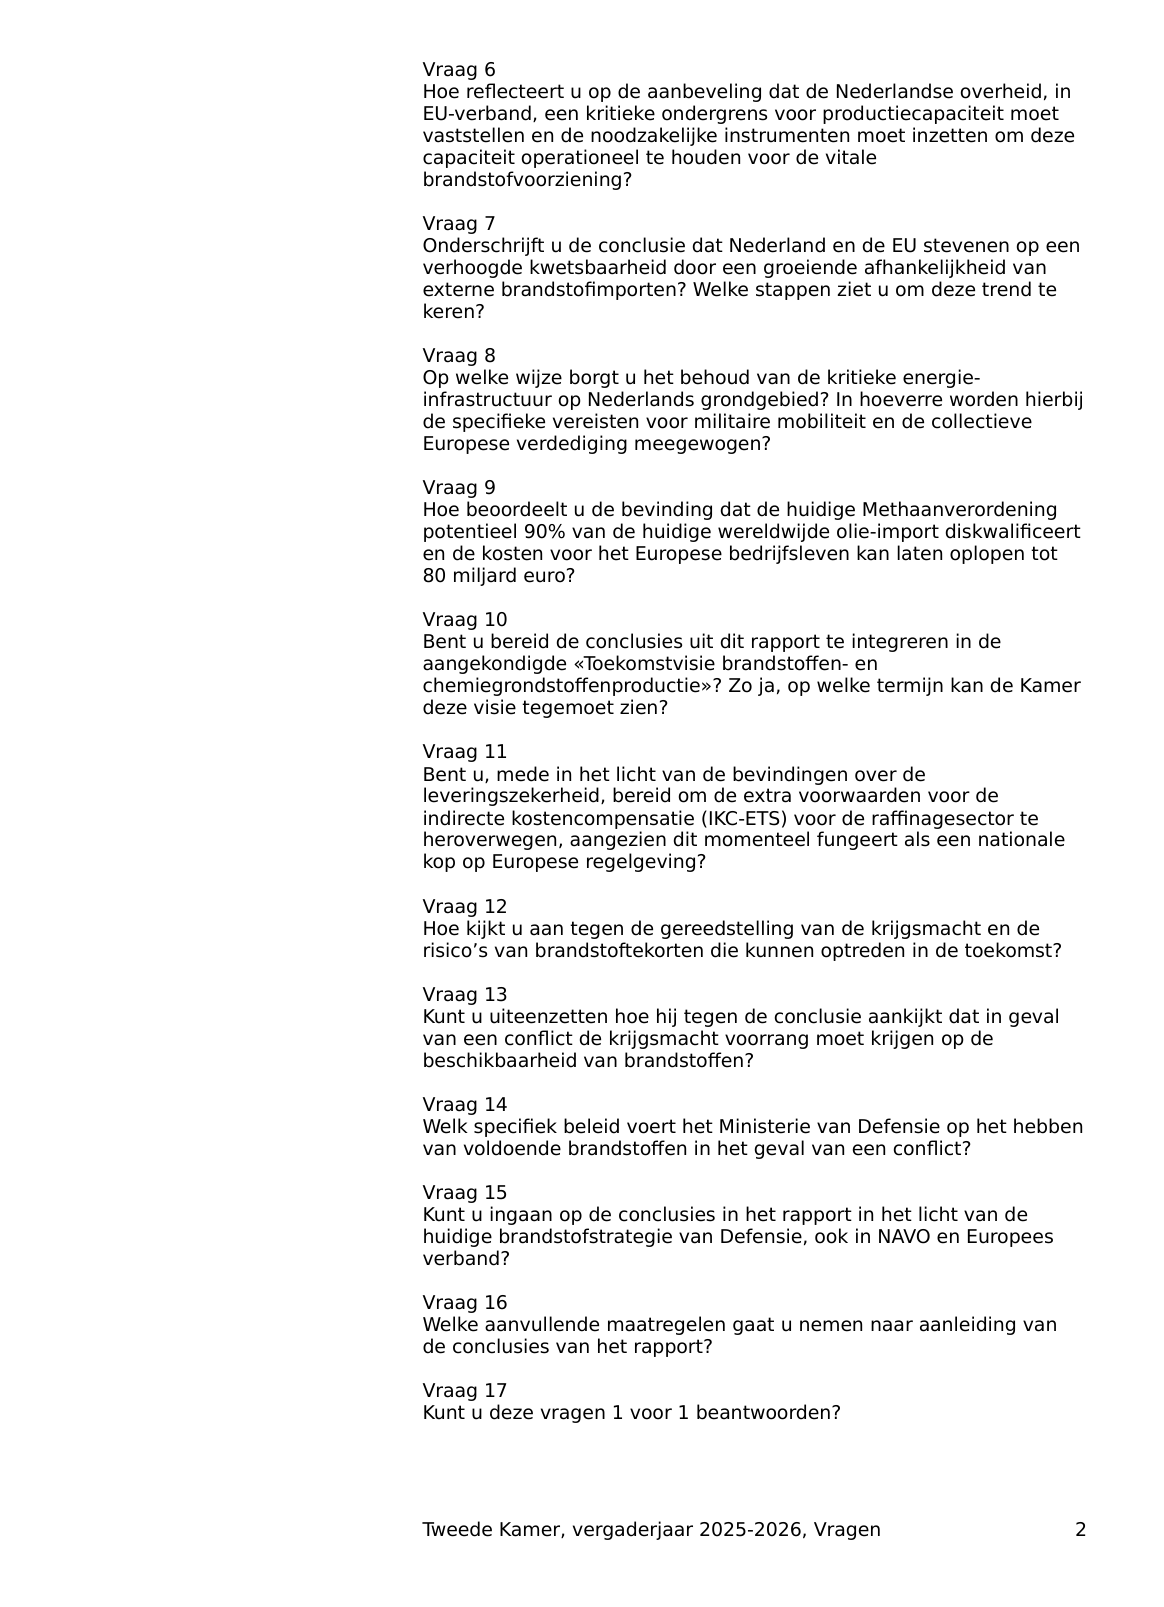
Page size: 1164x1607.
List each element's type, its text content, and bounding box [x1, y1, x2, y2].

text Kunt u uiteenzetten hoe hij tegen de conclusie aankijkt dat in geval van een conflict de krijgsmacht voorrang moet krijgen op de beschikbaarheid van brandstoffen? [422, 1006, 1087, 1072]
text Hoe reflecteert u op de aanbeveling dat de Nederlandse overheid, in EU-verband, een kritieke ondergrens voor productiecapaciteit moet vaststellen en de noodzakelijke instrumenten moet inzetten om deze capaciteit operationeel te houden voor de vitale brandstofvoorziening? [422, 81, 1087, 191]
text Vraag 15 [422, 1182, 1087, 1204]
text Bent u bereid de conclusies uit dit rapport te integreren in de aangekondigde «Toekomstvisie brandstoffen- en chemiegrondstoffenproductie»? Zo ja, op welke termijn kan de Kamer deze visie tegemoet zien? [422, 631, 1087, 719]
text Vraag 6 [422, 59, 1087, 81]
text Vraag 10 [422, 609, 1087, 631]
text Vraag 13 [422, 984, 1087, 1006]
text Vraag 7 [422, 213, 1087, 235]
text Hoe beoordeelt u de bevinding dat de huidige Methaanverordening potentieel 90% van de huidige wereldwijde olie-import diskwalificeert en de kosten voor het Europese bedrijfsleven kan laten oplopen tot 80 miljard euro? [422, 499, 1087, 587]
text Vraag 17 [422, 1380, 1087, 1402]
text Vraag 12 [422, 896, 1087, 917]
text Bent u, mede in het licht van de bevindingen over de leveringszekerheid, bereid om de extra voorwaarden voor de indirecte kostencompensatie (IKC-ETS) voor de raffinagesector te heroverwegen, aangezien dit momenteel fungeert als een nationale kop op Europese regelgeving? [422, 763, 1087, 873]
text Vraag 11 [422, 741, 1087, 763]
text Vraag 16 [422, 1292, 1087, 1314]
text Vraag 14 [422, 1094, 1087, 1116]
text Hoe kijkt u aan tegen de gereedstelling van de krijgsmacht en de risico’s van brandstoftekorten die kunnen optreden in de toekomst? [422, 917, 1087, 961]
text Welke aanvullende maatregelen gaat u nemen naar aanleiding van de conclusies van het rapport? [422, 1314, 1087, 1358]
text Op welke wijze borgt u het behoud van de kritieke energie-infrastructuur op Nederlands grondgebied? In hoeverre worden hierbij de specifieke vereisten voor militaire mobiliteit en de collectieve Europese verdediging meegewogen? [422, 367, 1087, 455]
text Vraag 8 [422, 345, 1087, 367]
text Kunt u ingaan op de conclusies in het rapport in het licht van de huidige brandstofstrategie van Defensie, ook in NAVO en Europees verband? [422, 1204, 1087, 1270]
text Welk specifiek beleid voert het Ministerie van Defensie op het hebben van voldoende brandstoffen in het geval van een conflict? [422, 1116, 1087, 1160]
text Vraag 9 [422, 477, 1087, 499]
text Kunt u deze vragen 1 voor 1 beantwoorden? [422, 1402, 1087, 1424]
text Onderschrijft u de conclusie dat Nederland en de EU stevenen op een verhoogde kwetsbaarheid door een groeiende afhankelijkheid van externe brandstofimporten? Welke stappen ziet u om deze trend te keren? [422, 235, 1087, 323]
